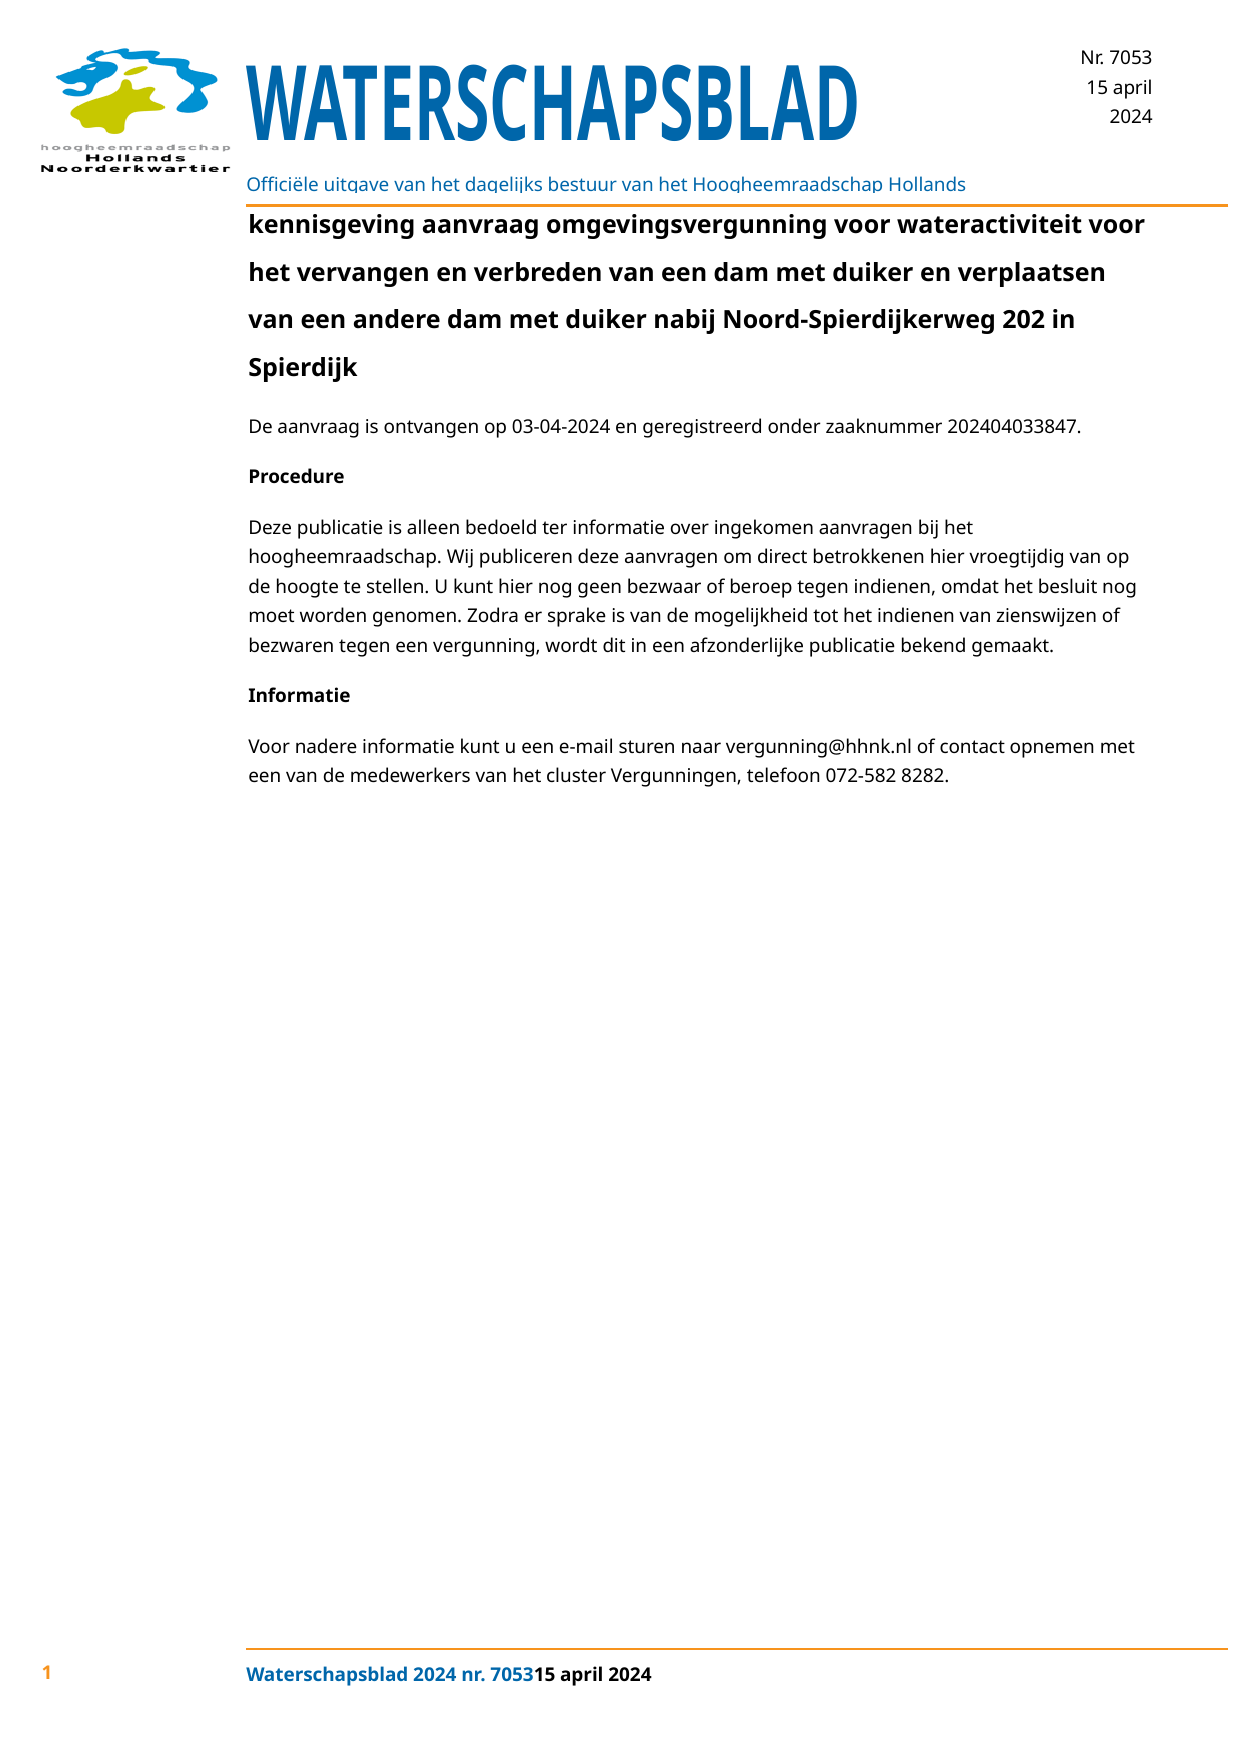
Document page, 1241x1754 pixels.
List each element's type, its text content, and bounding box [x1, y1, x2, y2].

text De aanvraag is ontvangen op 03-04-2024 en geregistreerd onder zaaknummer 202404033847. [248, 413, 1152, 439]
text Deze publicatie is alleen bedoeld ter informatie over ingekomen aanvragen bij het hoogheemraadschap. Wij publiceren deze aanvragen om direct betrokkenen hier vroegtijdig van op de hoogte te stellen. U kunt hier nog geen bezwaar of beroep tegen indienen, omdat het besluit nog moet worden genomen. Zodra er sprake is van de mogelijkheid tot het indienen van zienswijzen of bezwaren tegen een vergunning, wordt dit in een afzonderlijke publicatie bekend gemaakt. [248, 514, 1152, 658]
text kennisgeving aanvraag omgevingsvergunning voor wateractiviteit voor het vervangen en verbreden van een dam met duiker en verplaatsen van een andere dam met duiker nabij Noord-Spierdijkerweg 202 in Spierdijk [248, 207, 1152, 384]
text Informatie [248, 683, 1152, 708]
text Voor nadere informatie kunt u een e-mail sturen naar vergunning@hhnk.nl of contact opnemen met een van de medewerkers van het cluster Vergunningen, telefoon 072-582 8282. [248, 733, 1152, 788]
text Procedure [248, 463, 1152, 489]
picture [41, 47, 231, 172]
